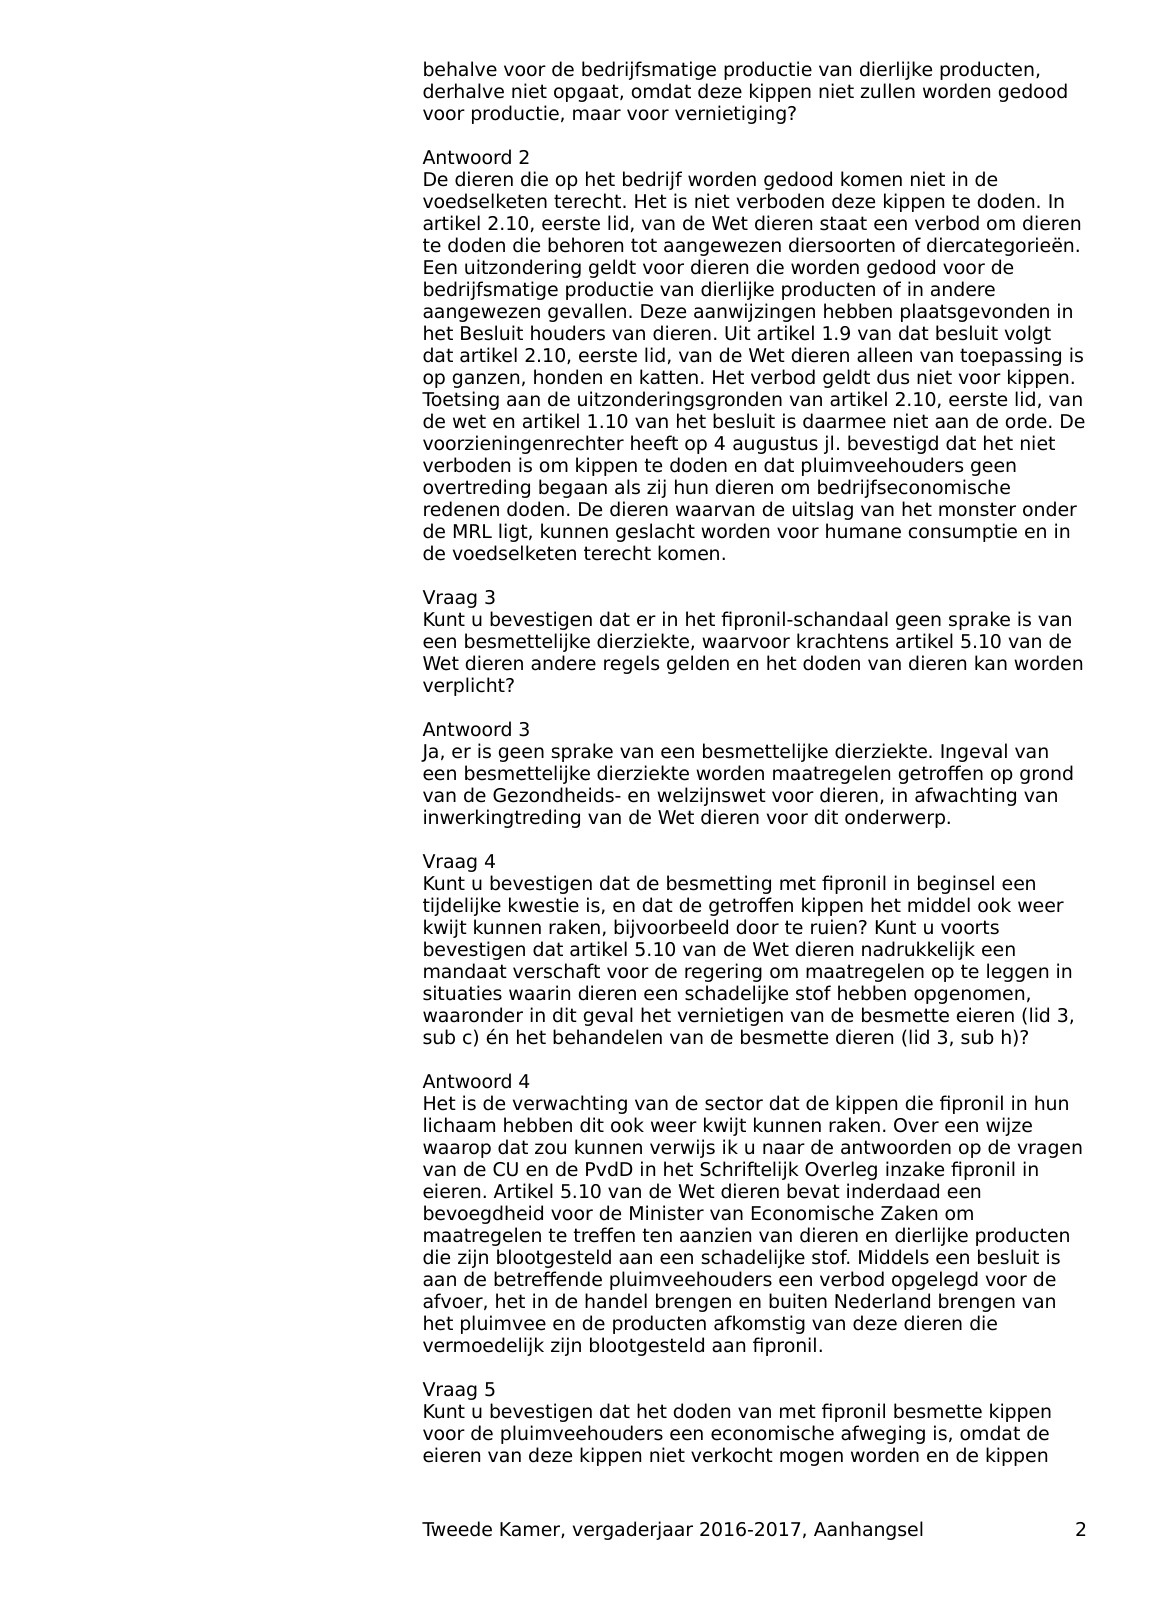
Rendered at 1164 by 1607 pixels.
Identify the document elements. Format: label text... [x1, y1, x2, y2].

text Antwoord 3 [422, 719, 1087, 741]
text Kunt u bevestigen dat er in het fipronil-schandaal geen sprake is van een besmettelijke dierziekte, waarvoor krachtens artikel 5.10 van de Wet dieren andere regels gelden en het doden van dieren kan worden verplicht? [422, 609, 1087, 697]
text Antwoord 4 [422, 1071, 1087, 1093]
text Ja, er is geen sprake van een besmettelijke dierziekte. Ingeval van een besmettelijke dierziekte worden maatregelen getroffen op grond van de Gezondheids- en welzijnswet voor dieren, in afwachting van inwerkingtreding van de Wet dieren voor dit onderwerp. [422, 741, 1087, 829]
text De dieren die op het bedrijf worden gedood komen niet in de voedselketen terecht. Het is niet verboden deze kippen te doden. In artikel 2.10, eerste lid, van de Wet dieren staat een verbod om dieren te doden die behoren tot aangewezen diersoorten of diercategorieën. Een uitzondering geldt voor dieren die worden gedood voor de bedrijfsmatige productie van dierlijke producten of in andere aangewezen gevallen. Deze aanwijzingen hebben plaatsgevonden in het Besluit houders van dieren. Uit artikel 1.9 van dat besluit volgt dat artikel 2.10, eerste lid, van de Wet dieren alleen van toepassing is op ganzen, honden en katten. Het verbod geldt dus niet voor kippen. Toetsing aan de uitzonderingsgronden van artikel 2.10, eerste lid, van de wet en artikel 1.10 van het besluit is daarmee niet aan de orde. De voorzieningenrechter heeft op 4 augustus jl. bevestigd dat het niet verboden is om kippen te doden en dat pluimveehouders geen overtreding begaan als zij hun dieren om bedrijfseconomische redenen doden. De dieren waarvan de uitslag van het monster onder de MRL ligt, kunnen geslacht worden voor humane consumptie en in de voedselketen terecht komen. [422, 169, 1087, 565]
text Kunt u bevestigen dat het doden van met fipronil besmette kippen voor de pluimveehouders een economische afweging is, omdat de eieren van deze kippen niet verkocht mogen worden en de kippen [422, 1401, 1087, 1467]
text behalve voor de bedrijfsmatige productie van dierlijke producten, derhalve niet opgaat, omdat deze kippen niet zullen worden gedood voor productie, maar voor vernietiging? [422, 59, 1087, 125]
text Kunt u bevestigen dat de besmetting met fipronil in beginsel een tijdelijke kwestie is, en dat de getroffen kippen het middel ook weer kwijt kunnen raken, bijvoorbeeld door te ruien? Kunt u voorts bevestigen dat artikel 5.10 van de Wet dieren nadrukkelijk een mandaat verschaft voor de regering om maatregelen op te leggen in situaties waarin dieren een schadelijke stof hebben opgenomen, waaronder in dit geval het vernietigen van de besmette eieren (lid 3, sub c) én het behandelen van de besmette dieren (lid 3, sub h)? [422, 873, 1087, 1049]
text Vraag 5 [422, 1379, 1087, 1401]
text Vraag 3 [422, 587, 1087, 609]
text Vraag 4 [422, 851, 1087, 873]
text Het is de verwachting van de sector dat de kippen die fipronil in hun lichaam hebben dit ook weer kwijt kunnen raken. Over een wijze waarop dat zou kunnen verwijs ik u naar de antwoorden op de vragen van de CU en de PvdD in het Schriftelijk Overleg inzake fipronil in eieren. Artikel 5.10 van de Wet dieren bevat inderdaad een bevoegdheid voor de Minister van Economische Zaken om maatregelen te treffen ten aanzien van dieren en dierlijke producten die zijn blootgesteld aan een schadelijke stof. Middels een besluit is aan de betreffende pluimveehouders een verbod opgelegd voor de afvoer, het in de handel brengen en buiten Nederland brengen van het pluimvee en de producten afkomstig van deze dieren die vermoedelijk zijn blootgesteld aan fipronil. [422, 1093, 1087, 1357]
text Antwoord 2 [422, 147, 1087, 169]
